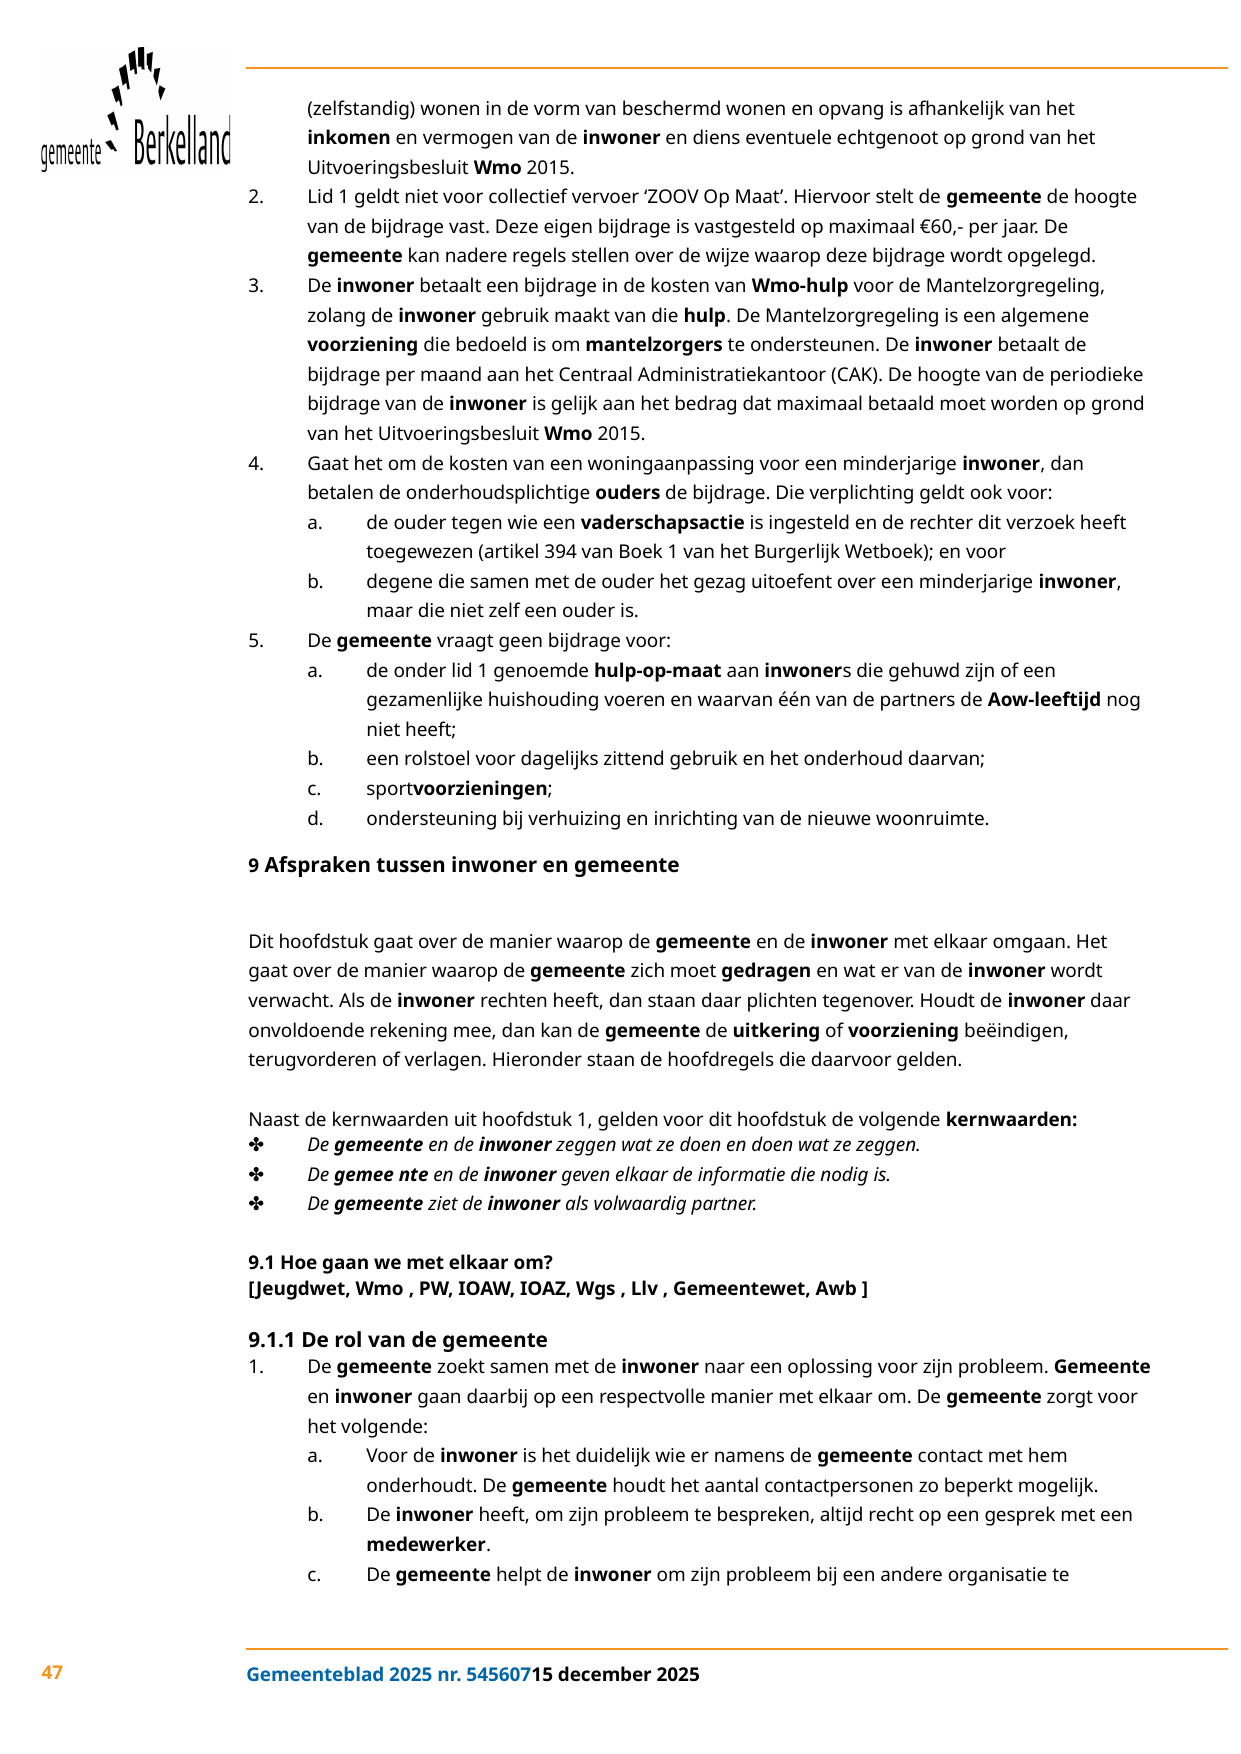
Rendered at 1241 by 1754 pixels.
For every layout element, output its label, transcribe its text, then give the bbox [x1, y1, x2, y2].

list de ouder tegen wie een vaderschapsactie is ingesteld en de rechter dit verzoek heeft toegewezen (artikel 394 van Boek 1 van het Burgerlijk Wetboek); en voor [307, 509, 1152, 564]
text 9 Afspraken tussen inwoner en gemeente [248, 850, 1152, 879]
list Gaat het om de kosten van een woningaanpassing voor een minderjarige inwoner, dan betalen de onderhoudsplichtige ouders de bijdrage. Die verplichting geldt ook voor: [248, 450, 1152, 505]
list Lid 1 geldt niet voor collectief vervoer ‘ZOOV Op Maat’. Hiervoor stelt de gemeente de hoogte van de bijdrage vast. Deze eigen bijdrage is vastgesteld op maximaal €60,- per jaar. De gemeente kan nadere regels stellen over de wijze waarop deze bijdrage wordt opgelegd. [248, 183, 1152, 268]
text 9.1.1 De rol van de gemeente [248, 1325, 1152, 1354]
list degene die samen met de ouder het gezag uitoefent over een minderjarige inwoner, maar die niet zelf een ouder is. [307, 568, 1152, 623]
list De gemeente helpt de inwoner om zijn probleem bij een andere organisatie te [307, 1561, 1152, 1587]
table_header Naast de kernwaarden uit hoofdstuk 1, gelden voor dit hoofdstuk de volgende kernwaarden: [248, 1106, 1152, 1131]
text 9.1 Hoe gaan we met elkaar om? [248, 1249, 1152, 1275]
list sportvoorzieningen; [307, 775, 1152, 801]
list De gemeente vraagt geen bijdrage voor: [248, 627, 1152, 653]
picture [41, 47, 231, 172]
text Dit hoofdstuk gaat over de manier waarop de gemeente en de inwoner met elkaar omgaan. Het gaat over de manier waarop de gemeente zich moet gedragen en wat er van de inwoner wordt verwacht. Als de inwoner rechten heeft, dan staan daar plichten tegenover. Houdt de inwoner daar onvoldoende rekening mee, dan kan de gemeente de uitkering of voorziening beëindigen, terugvorderen of verlagen. Hieronder staan de hoofdregels die daarvoor gelden. [248, 928, 1152, 1072]
list De gemeente zoekt samen met de inwoner naar een oplossing voor zijn probleem. Gemeente en inwoner gaan daarbij op een respectvolle manier met elkaar om. De gemeente zorgt voor het volgende: [248, 1354, 1152, 1439]
list ondersteuning bij verhuizing en inrichting van de nieuwe woonruimte. [307, 805, 1152, 831]
list een rolstoel voor dagelijks zittend gebruik en het onderhoud daarvan; [307, 746, 1152, 771]
list Voor de inwoner is het duidelijk wie er namens de gemeente contact met hem onderhoudt. De gemeente houdt het aantal contactpersonen zo beperkt mogelijk. [307, 1442, 1152, 1498]
list de onder lid 1 genoemde hulp-op-maat aan inwoners die gehuwd zijn of een gezamenlijke huishouding voeren en waarvan één van de partners de Aow-leeftijd nog niet heeft; [307, 657, 1152, 742]
list (zelfstandig) wonen in de vorm van beschermd wonen en opvang is afhankelijk van het inkomen en vermogen van de inwoner en diens eventuele echtgenoot op grond van het Uitvoeringsbesluit Wmo 2015. [248, 95, 1152, 180]
list De inwoner heeft, om zijn probleem te bespreken, altijd recht op een gesprek met een medewerker. [307, 1502, 1152, 1557]
text [Jeugdwet, Wmo , PW, IOAW, IOAZ, Wgs , Llv , Gemeentewet, Awb ] [248, 1275, 1152, 1301]
list De inwoner betaalt een bijdrage in de kosten van Wmo-hulp voor de Mantelzorgregeling, zolang de inwoner gebruik maakt van die hulp. De Mantelzorgregeling is een algemene voorziening die bedoeld is om mantelzorgers te ondersteunen. De inwoner betaalt de bijdrage per maand aan het Centraal Administratiekantoor (CAK). De hoogte van de periodieke bijdrage van de inwoner is gelijk aan het bedrag dat maximaal betaald moet worden op grond van het Uitvoeringsbesluit Wmo 2015. [248, 272, 1152, 446]
table_cell De gemeente en de inwoner zeggen wat ze doen en doen wat ze zeggen. De gemee nte en de inwoner geven elkaar de informatie die nodig is. De gemeente ziet de inwoner als volwaardig partner. [248, 1131, 1152, 1216]
